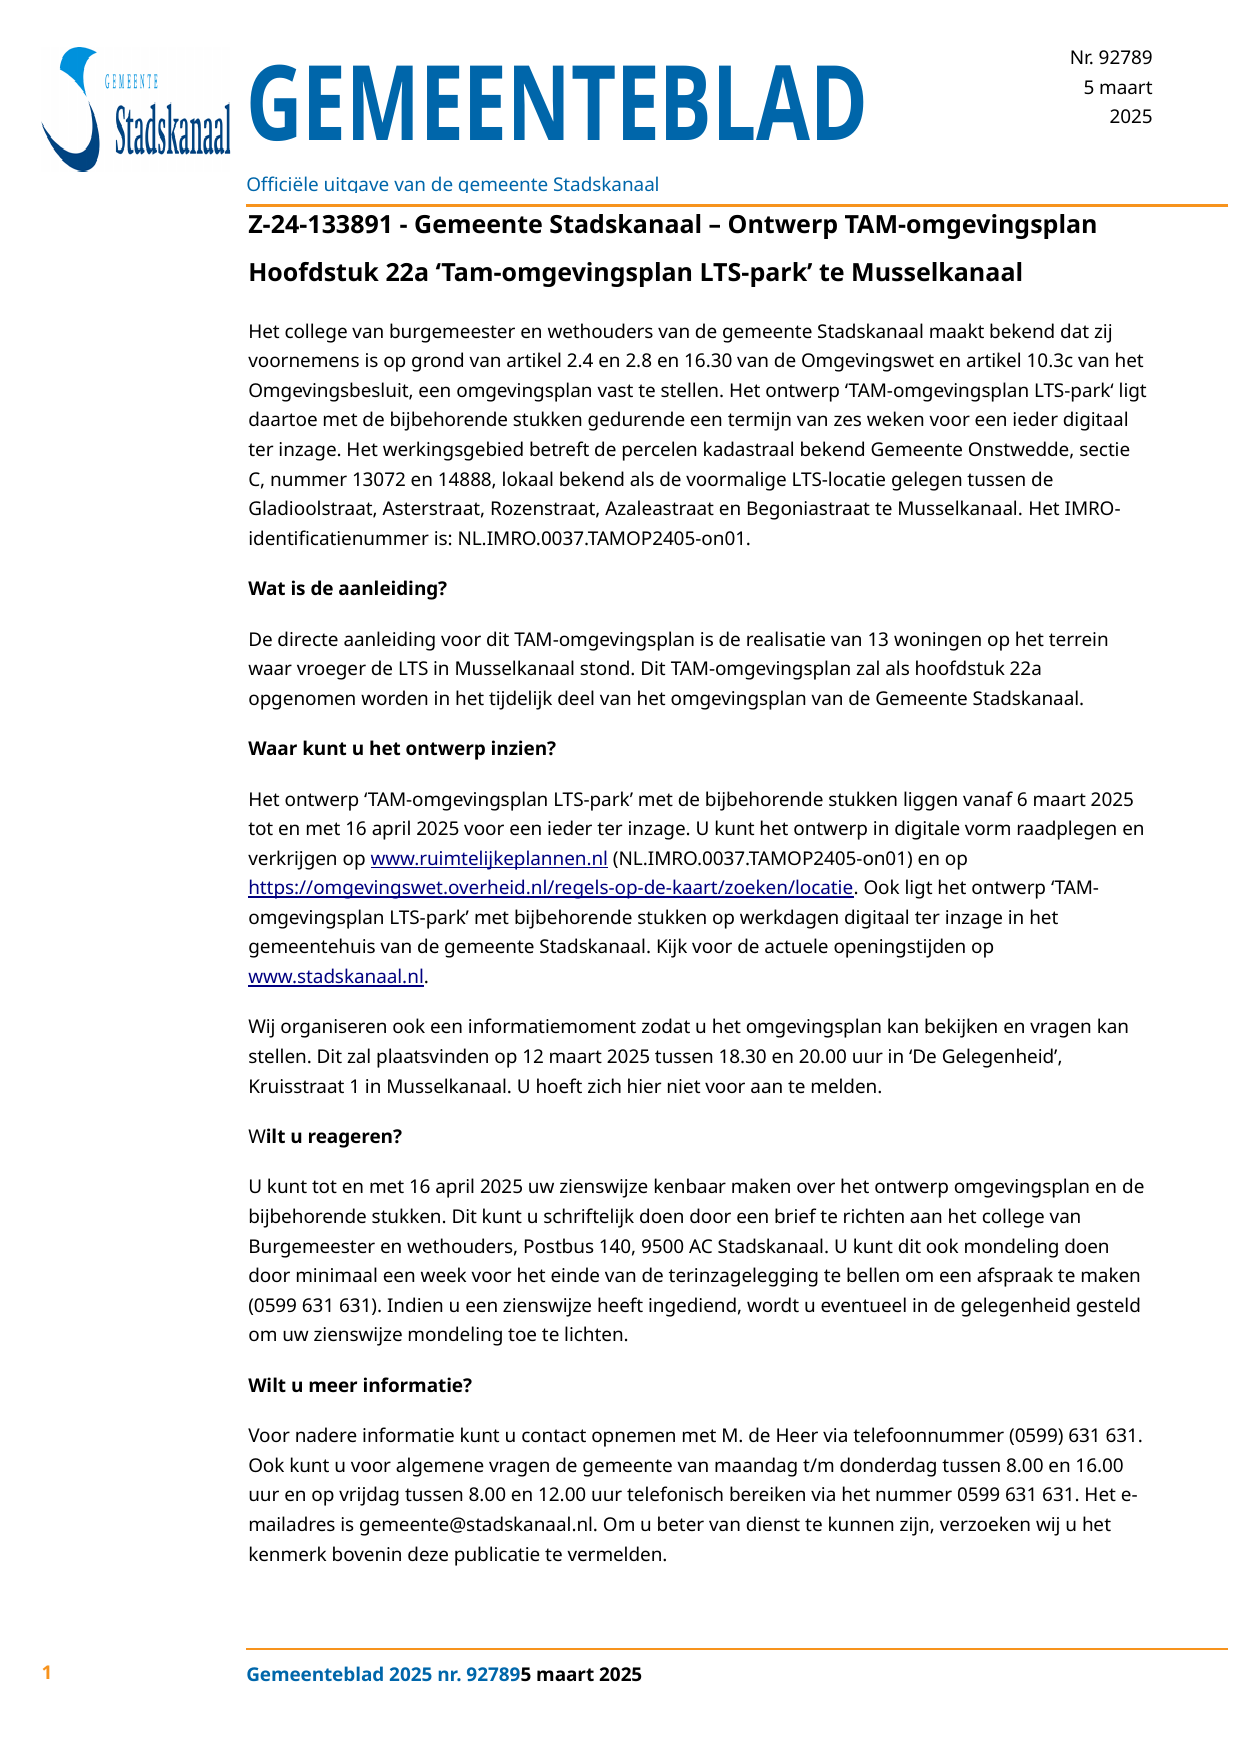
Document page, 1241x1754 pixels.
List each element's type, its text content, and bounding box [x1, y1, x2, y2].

text Wilt u reageren? [248, 1123, 1152, 1149]
text Het ontwerp ‘TAM-omgevingsplan LTS-park’ met de bijbehorende stukken liggen vanaf 6 maart 2025 tot en met 16 april 2025 voor een ieder ter inzage. U kunt het ontwerp in digitale vorm raadplegen en verkrijgen op www.ruimtelijkeplannen.nl (NL.IMRO.0037.TAMOP2405-on01) en op https://omgevingswet.overheid.nl/regels-op-de-kaart/zoeken/locatie. Ook ligt het ontwerp ‘TAM-omgevingsplan LTS-park’ met bijbehorende stukken op werkdagen digitaal ter inzage in het gemeentehuis van de gemeente Stadskanaal. Kijk voor de actuele openingstijden op www.stadskanaal.nl. [248, 786, 1152, 989]
text Het college van burgemeester en wethouders van de gemeente Stadskanaal maakt bekend dat zij voornemens is op grond van artikel 2.4 en 2.8 en 16.30 van de Omgevingswet en artikel 10.3c van het Omgevingsbesluit, een omgevingsplan vast te stellen. Het ontwerp ‘TAM-omgevingsplan LTS-park‘ ligt daartoe met de bijbehorende stukken gedurende een termijn van zes weken voor een ieder digitaal ter inzage. Het werkingsgebied betreft de percelen kadastraal bekend Gemeente Onstwedde, sectie C, nummer 13072 en 14888, lokaal bekend als de voormalige LTS-locatie gelegen tussen de Gladioolstraat, Asterstraat, Rozenstraat, Azaleastraat en Begoniastraat te Musselkanaal. Het IMRO-identificatienummer is: NL.IMRO.0037.TAMOP2405-on01. [248, 318, 1152, 551]
text U kunt tot en met 16 april 2025 uw zienswijze kenbaar maken over het ontwerp omgevingsplan en de bijbehorende stukken. Dit kunt u schriftelijk doen door een brief te richten aan het college van Burgemeester en wethouders, Postbus 140, 9500 AC Stadskanaal. U kunt dit ook mondeling doen door minimaal een week voor het einde van de terinzagelegging te bellen om een afspraak te maken (0599 631 631). Indien u een zienswijze heeft ingediend, wordt u eventueel in de gelegenheid gesteld om uw zienswijze mondeling toe te lichten. [248, 1174, 1152, 1347]
text Wat is de aanleiding? [248, 575, 1152, 601]
text Wij organiseren ook een informatiemoment zodat u het omgevingsplan kan bekijken en vragen kan stellen. Dit zal plaatsvinden op 12 maart 2025 tussen 18.30 en 20.00 uur in ‘De Gelegenheid’, Kruisstraat 1 in Musselkanaal. U hoeft zich hier niet voor aan te melden. [248, 1014, 1152, 1099]
text De directe aanleiding voor dit TAM-omgevingsplan is de realisatie van 13 woningen op het terrein waar vroeger de LTS in Musselkanaal stond. Dit TAM-omgevingsplan zal als hoofdstuk 22a opgenomen worden in het tijdelijk deel van het omgevingsplan van de Gemeente Stadskanaal. [248, 626, 1152, 711]
text Waar kunt u het ontwerp inzien? [248, 735, 1152, 761]
text Voor nadere informatie kunt u contact opnemen met M. de Heer via telefoonnummer (0599) 631 631. Ook kunt u voor algemene vragen de gemeente van maandag t/m donderdag tussen 8.00 en 16.00 uur en op vrijdag tussen 8.00 en 12.00 uur telefonisch bereiken via het nummer 0599 631 631. Het e-mailadres is gemeente@stadskanaal.nl. Om u beter van dienst te kunnen zijn, verzoeken wij u het kenmerk bovenin deze publicatie te vermelden. [248, 1422, 1152, 1567]
picture [41, 47, 231, 172]
text Wilt u meer informatie? [248, 1372, 1152, 1398]
text Z-24-133891 - Gemeente Stadskanaal – Ontwerp TAM-omgevingsplan Hoofdstuk 22a ‘Tam-omgevingsplan LTS-park’ te Musselkanaal [248, 207, 1152, 288]
